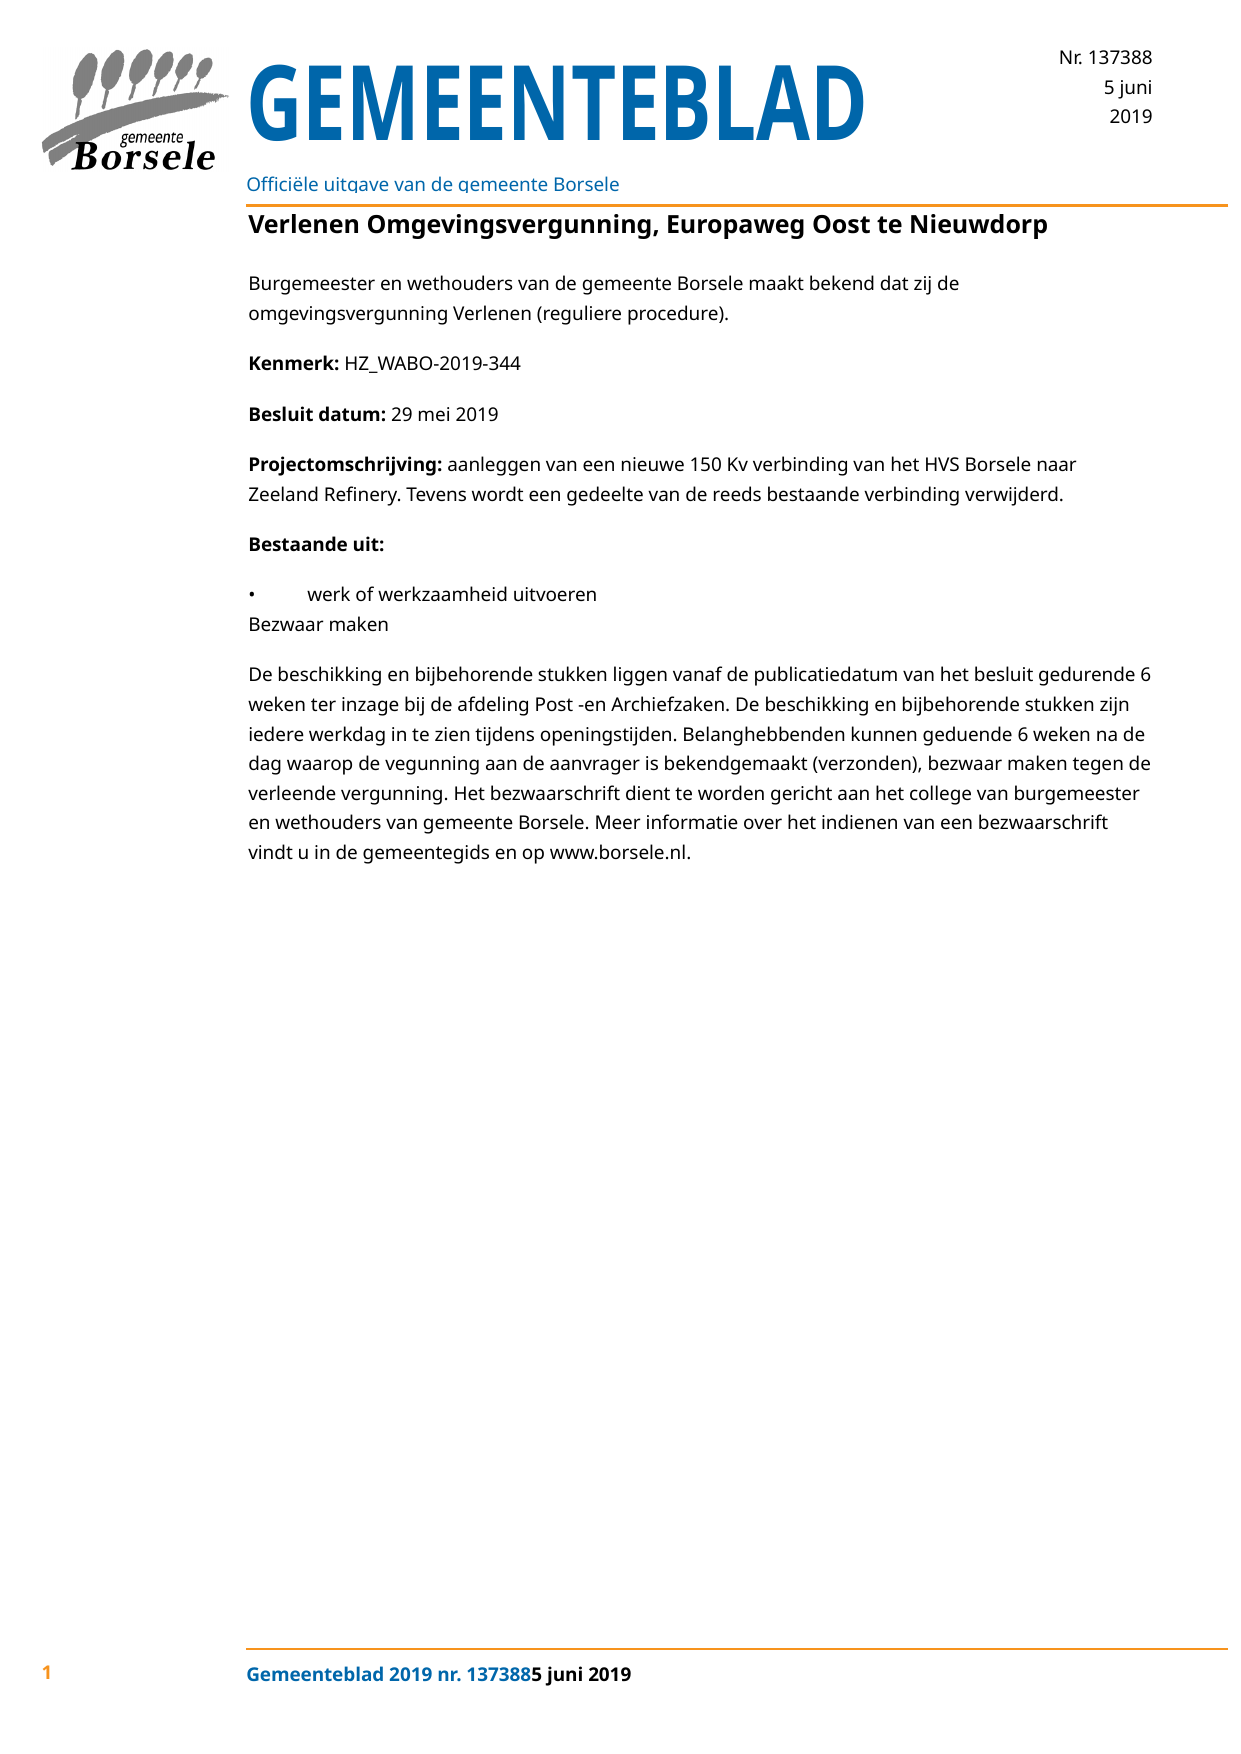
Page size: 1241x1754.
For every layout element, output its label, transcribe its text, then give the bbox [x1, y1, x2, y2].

text Bestaande uit: [248, 531, 1152, 557]
text Besluit datum: 29 mei 2019 [248, 401, 1152, 426]
text Kenmerk: HZ_WABO-2019-344 [248, 350, 1152, 376]
list werk of werkzaamheid uitvoeren [248, 582, 1152, 607]
text Burgemeester en wethouders van de gemeente Borsele maakt bekend dat zij de omgevingsvergunning Verlenen (reguliere procedure). [248, 270, 1152, 326]
text Verlenen Omgevingsvergunning, Europaweg Oost te Nieuwdorp [248, 207, 1152, 241]
picture [41, 47, 231, 172]
text Projectomschrijving: aanleggen van een nieuwe 150 Kv verbinding van het HVS Borsele naar Zeeland Refinery. Tevens wordt een gedeelte van de reeds bestaande verbinding verwijderd. [248, 451, 1152, 506]
text Bezwaar maken [248, 611, 1152, 637]
text De beschikking en bijbehorende stukken liggen vanaf de publicatiedatum van het besluit gedurende 6 weken ter inzage bij de afdeling Post -en Archiefzaken. De beschikking en bijbehorende stukken zijn iedere werkdag in te zien tijdens openingstijden. Belanghebbenden kunnen geduende 6 weken na de dag waarop de vegunning aan de aanvrager is bekendgemaakt (verzonden), bezwaar maken tegen de verleende vergunning. Het bezwaarschrift dient te worden gericht aan het college van burgemeester en wethouders van gemeente Borsele. Meer informatie over het indienen van een bezwaarschrift vindt u in de gemeentegids en op www.borsele.nl. [248, 662, 1152, 865]
